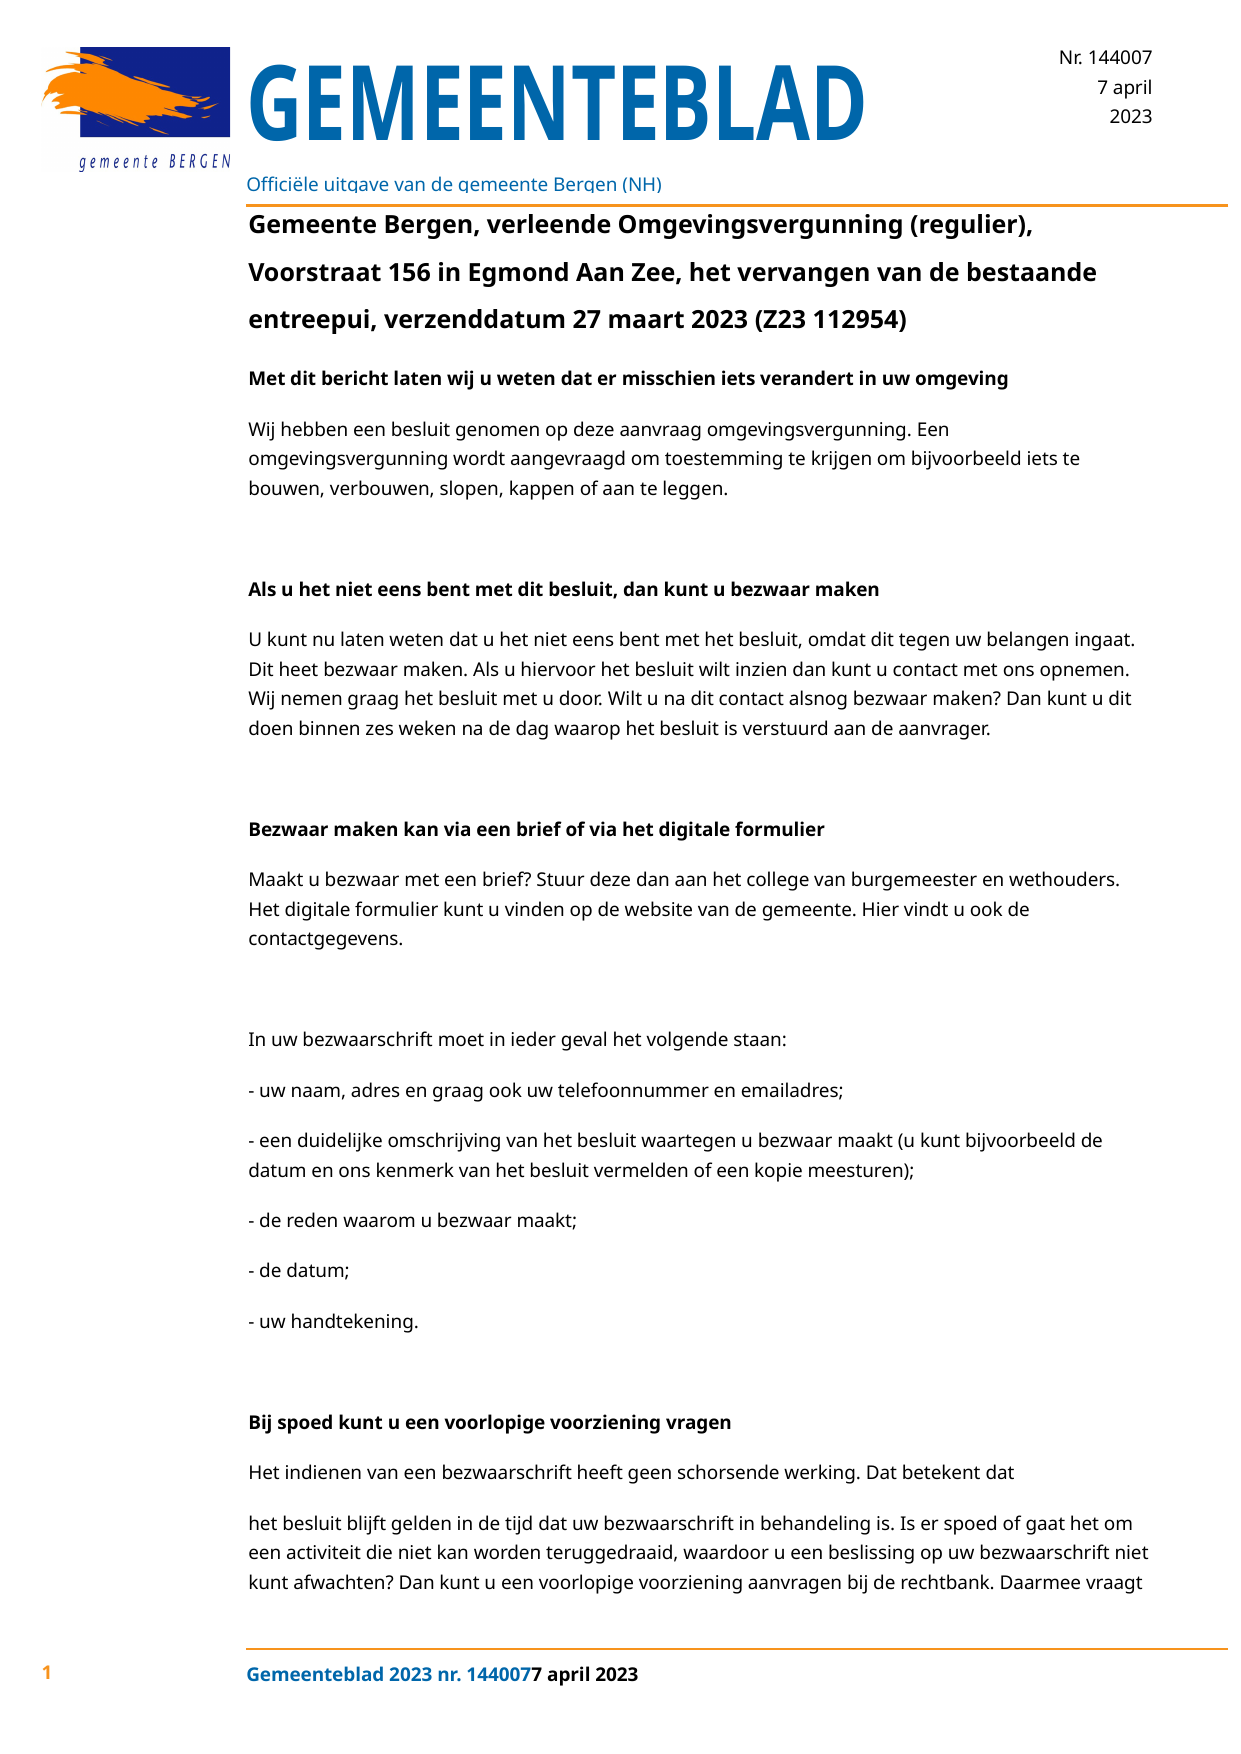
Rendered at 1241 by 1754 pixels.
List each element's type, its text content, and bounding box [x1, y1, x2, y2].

text Bezwaar maken kan via een brief of via het digitale formulier [248, 816, 1152, 842]
text Als u het niet eens bent met dit besluit, dan kunt u bezwaar maken [248, 576, 1152, 602]
text In uw bezwaarschrift moet in ieder geval het volgende staan: [248, 1026, 1152, 1052]
text Maakt u bezwaar met een brief? Stuur deze dan aan het college van burgemeester en wethouders. Het digitale formulier kunt u vinden op de website van de gemeente. Hier vindt u ook de contactgegevens. [248, 866, 1152, 951]
text Gemeente Bergen, verleende Omgevingsvergunning (regulier), Voorstraat 156 in Egmond Aan Zee, het vervangen van de bestaande entreepui, verzenddatum 27 maart 2023 (Z23 112954) [248, 207, 1152, 336]
text Met dit bericht laten wij u weten dat er misschien iets verandert in uw omgeving [248, 366, 1152, 391]
text het besluit blijft gelden in de tijd dat uw bezwaarschrift in behandeling is. Is er spoed of gaat het om een activiteit die niet kan worden teruggedraaid, waardoor u een beslissing op uw bezwaarschrift niet kunt afwachten? Dan kunt u een voorlopige voorziening aanvragen bij de rechtbank. Daarmee vraagt [248, 1510, 1152, 1594]
text - een duidelijke omschrijving van het besluit waartegen u bezwaar maakt (u kunt bijvoorbeeld de datum en ons kenmerk van het besluit vermelden of een kopie meesturen); [248, 1127, 1152, 1182]
text Bij spoed kunt u een voorlopige voorziening vragen [248, 1409, 1152, 1434]
picture [41, 47, 231, 172]
text - de datum; [248, 1258, 1152, 1283]
text - de reden waarom u bezwaar maakt; [248, 1207, 1152, 1233]
text Wij hebben een besluit genomen op deze aanvraag omgevingsvergunning. Een omgevingsvergunning wordt aangevraagd om toestemming te krijgen om bijvoorbeeld iets te bouwen, verbouwen, slopen, kappen of aan te leggen. [248, 416, 1152, 501]
text Het indienen van een bezwaarschrift heeft geen schorsende werking. Dat betekent dat [248, 1459, 1152, 1485]
text - uw handtekening. [248, 1308, 1152, 1334]
text U kunt nu laten weten dat u het niet eens bent met het besluit, omdat dit tegen uw belangen ingaat. Dit heet bezwaar maken. Als u hiervoor het besluit wilt inzien dan kunt u contact met ons opnemen. Wij nemen graag het besluit met u door. Wilt u na dit contact alsnog bezwaar maken? Dan kunt u dit doen binnen zes weken na de dag waarop het besluit is verstuurd aan de aanvrager. [248, 626, 1152, 741]
text - uw naam, adres en graag ook uw telefoonnummer en emailadres; [248, 1077, 1152, 1102]
